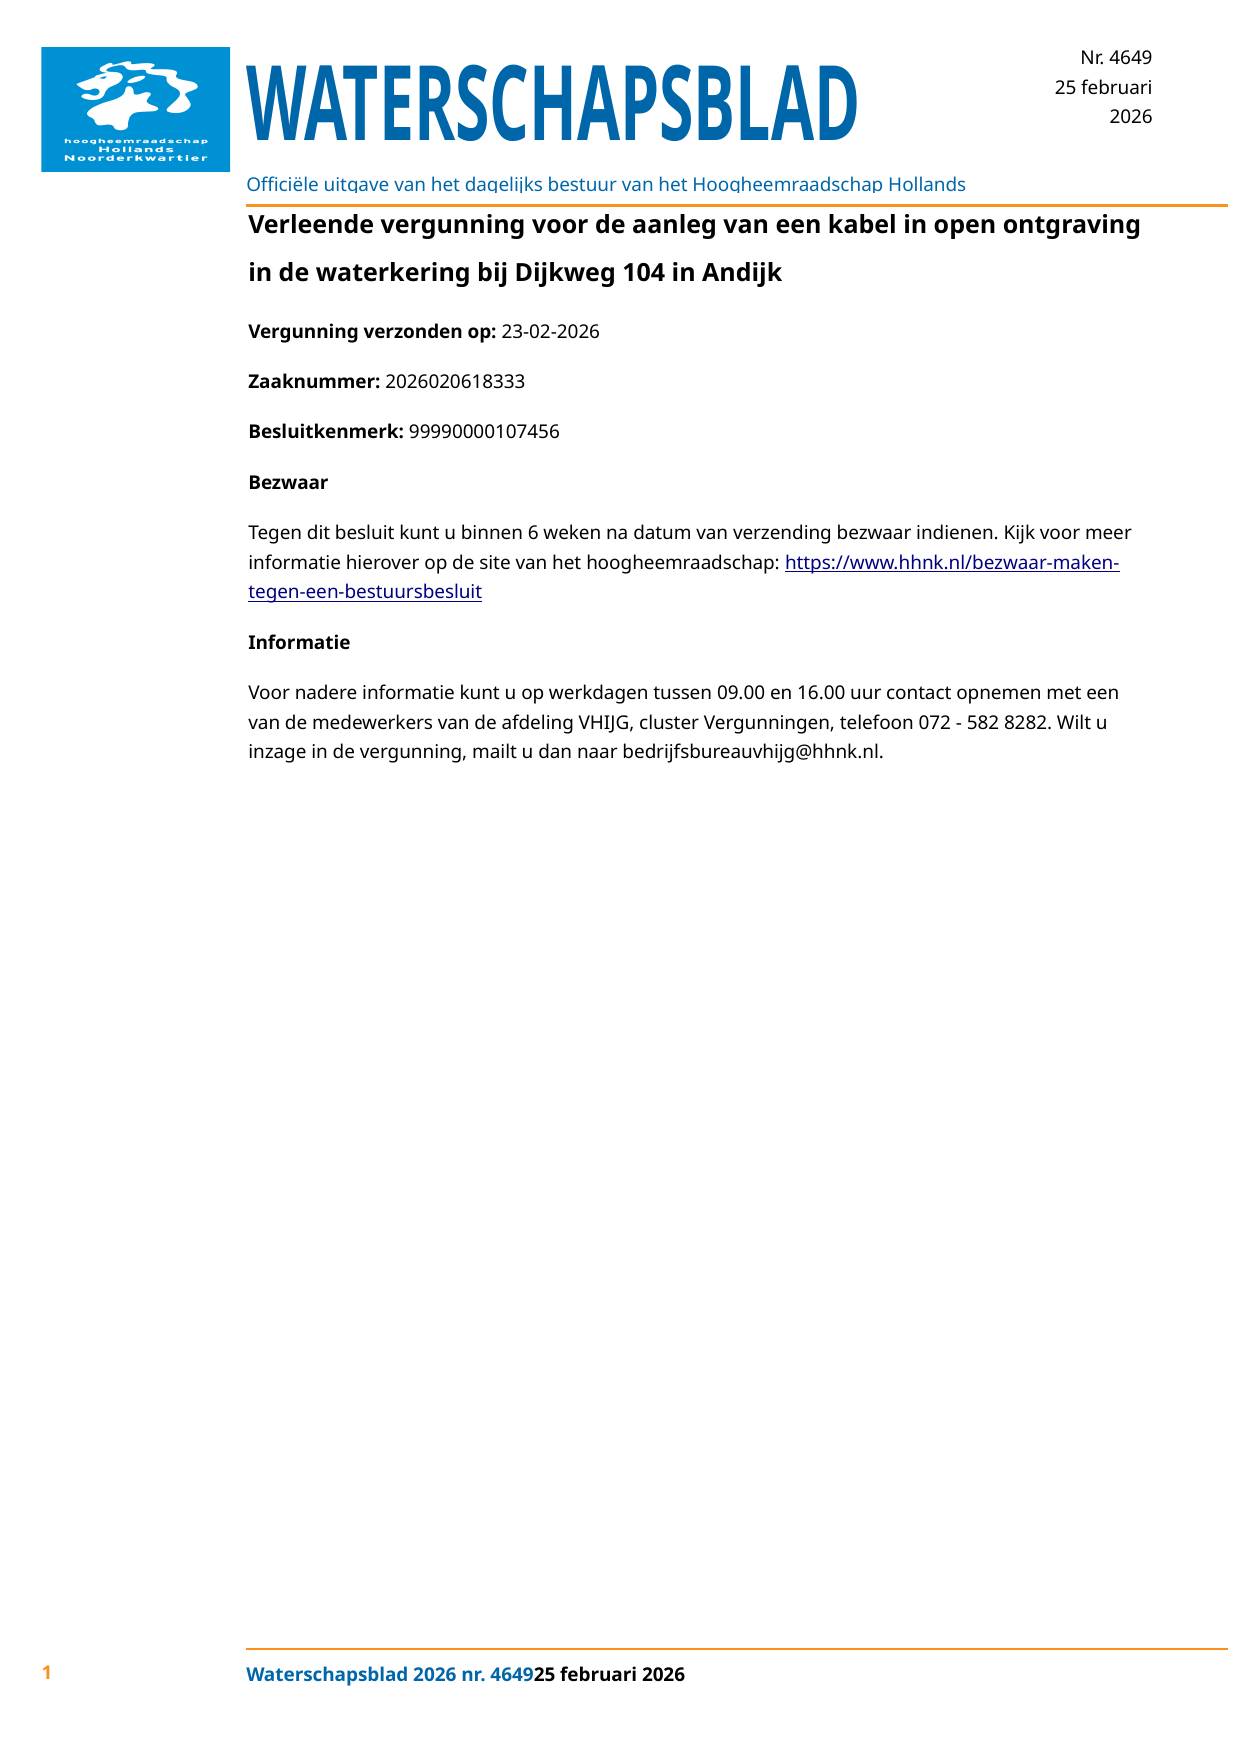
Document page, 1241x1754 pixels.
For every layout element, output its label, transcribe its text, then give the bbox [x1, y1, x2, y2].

text Verleende vergunning voor de aanleg van een kabel in open ontgraving in de waterkering bij Dijkweg 104 in Andijk [248, 207, 1152, 288]
text Bezwaar [248, 469, 1152, 495]
picture [88, 87, 157, 130]
text Tegen dit besluit kunt u binnen 6 weken na datum van verzending bezwaar indienen. Kijk voor meer informatie hierover op de site van het hoogheemraadschap: https://www.hhnk.nl/bezwaar-maken-tegen-een-bestuursbesluit [248, 519, 1152, 604]
picture [118, 62, 197, 112]
text Vergunning verzonden op: 23-02-2026 [248, 318, 1152, 344]
picture [129, 76, 144, 82]
text Voor nadere informatie kunt u op werkdagen tussen 09.00 en 16.00 uur contact opnemen met een van de medewerkers van de afdeling VHIJG, cluster Vergunningen, telefoon 072 - 582 8282. Wilt u inzage in de vergunning, mailt u dan naar bedrijfsbureauvhijg@hhnk.nl. [248, 679, 1152, 764]
picture [78, 64, 122, 99]
text Zaaknummer: 2026020618333 [248, 368, 1152, 394]
text Informatie [248, 629, 1152, 655]
text Besluitkenmerk: 99990000107456 [248, 419, 1152, 444]
